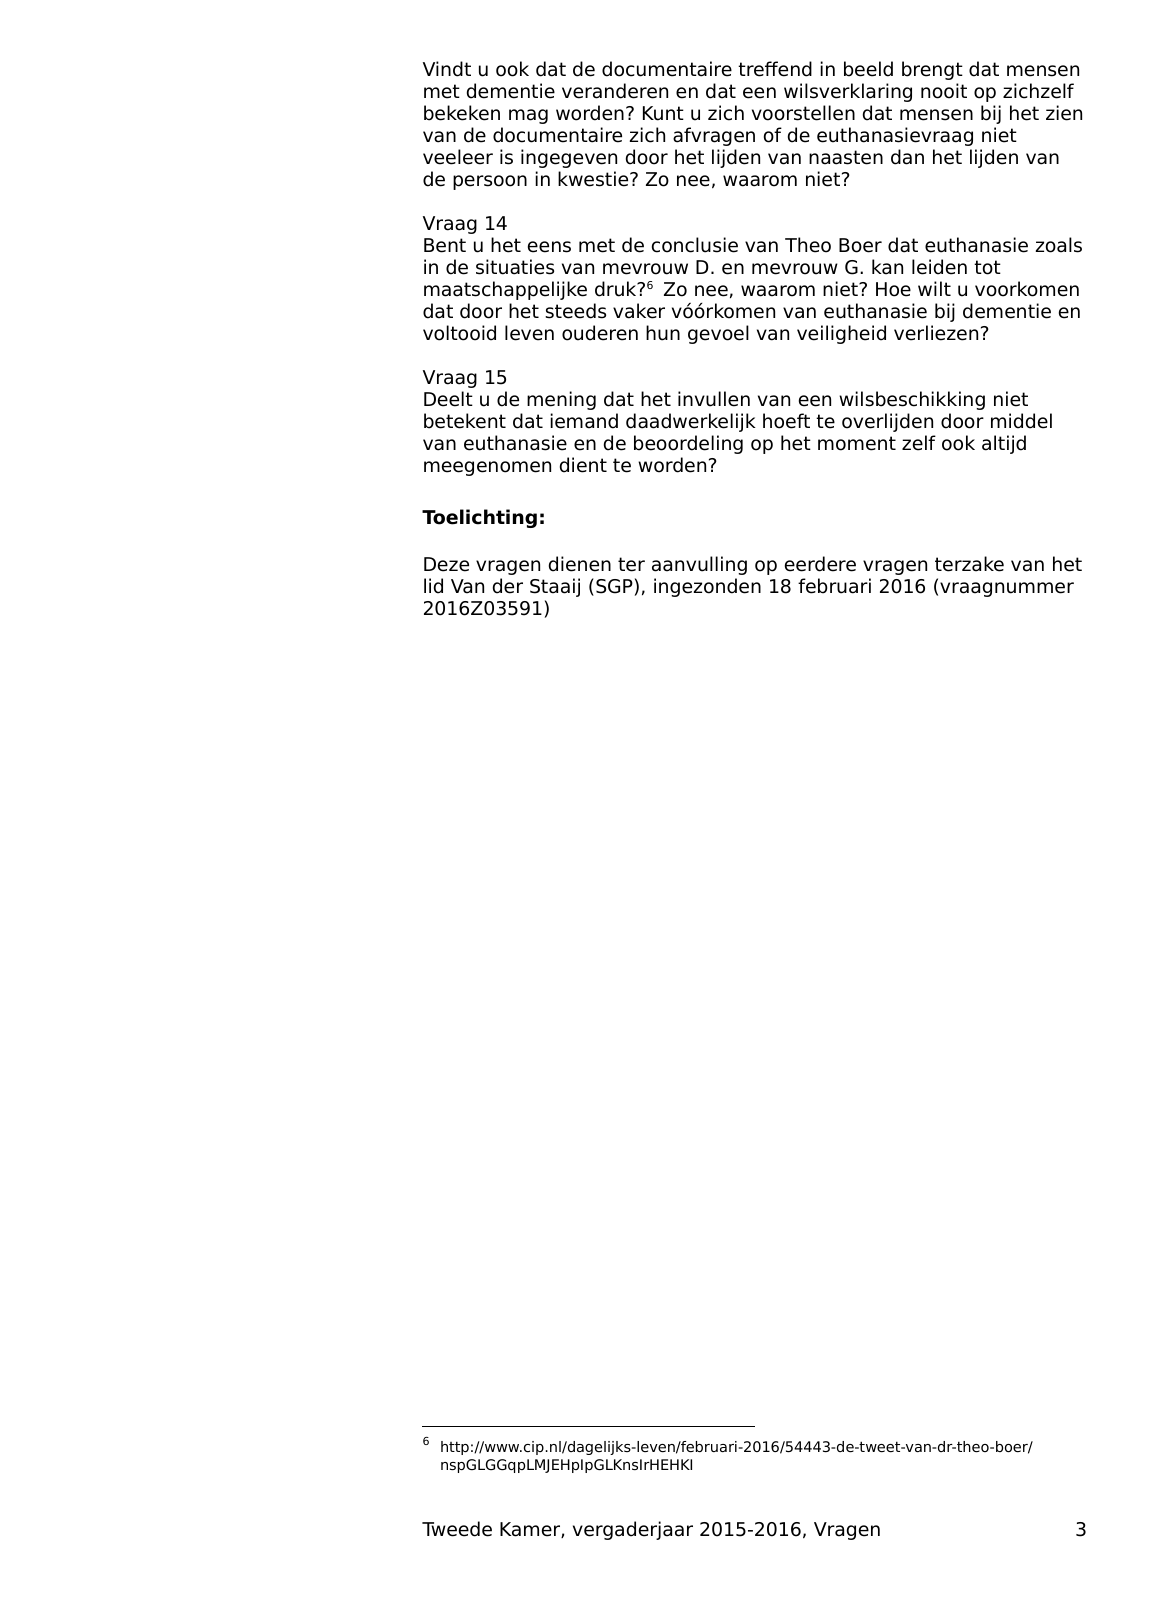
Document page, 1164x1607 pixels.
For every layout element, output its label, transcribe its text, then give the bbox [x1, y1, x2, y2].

text Vraag 15 [422, 367, 1087, 389]
text http://www.cip.nl/dagelijks-leven/februari-2016/54443-de-tweet-van-dr-theo-boer/nspGLGGqpLMJEHpIpGLKnsIrHEHKI [422, 1435, 1087, 1474]
text Vraag 14 [422, 213, 1087, 235]
text Deelt u de mening dat het invullen van een wilsbeschikking niet betekent dat iemand daadwerkelijk hoeft te overlijden door middel van euthanasie en de beoordeling op het moment zelf ook altijd meegenomen dient te worden? [422, 389, 1087, 477]
text Deze vragen dienen ter aanvulling op eerdere vragen terzake van het lid Van der Staaij (SGP), ingezonden 18 februari 2016 (vraagnummer 2016Z03591) [422, 554, 1087, 620]
text Vindt u ook dat de documentaire treffend in beeld brengt dat mensen met dementie veranderen en dat een wilsverklaring nooit op zichzelf bekeken mag worden? Kunt u zich voorstellen dat mensen bij het zien van de documentaire zich afvragen of de euthanasievraag niet veeleer is ingegeven door het lijden van naasten dan het lijden van de persoon in kwestie? Zo nee, waarom niet? [422, 59, 1087, 191]
subtitle Toelichting: [422, 507, 1087, 529]
text Bent u het eens met de conclusie van Theo Boer dat euthanasie zoals in de situaties van mevrouw D. en mevrouw G. kan leiden tot maatschappelijke druk? Zo nee, waarom niet? Hoe wilt u voorkomen dat door het steeds vaker vóórkomen van euthanasie bij dementie en voltooid leven ouderen hun gevoel van veiligheid verliezen? [422, 235, 1087, 345]
